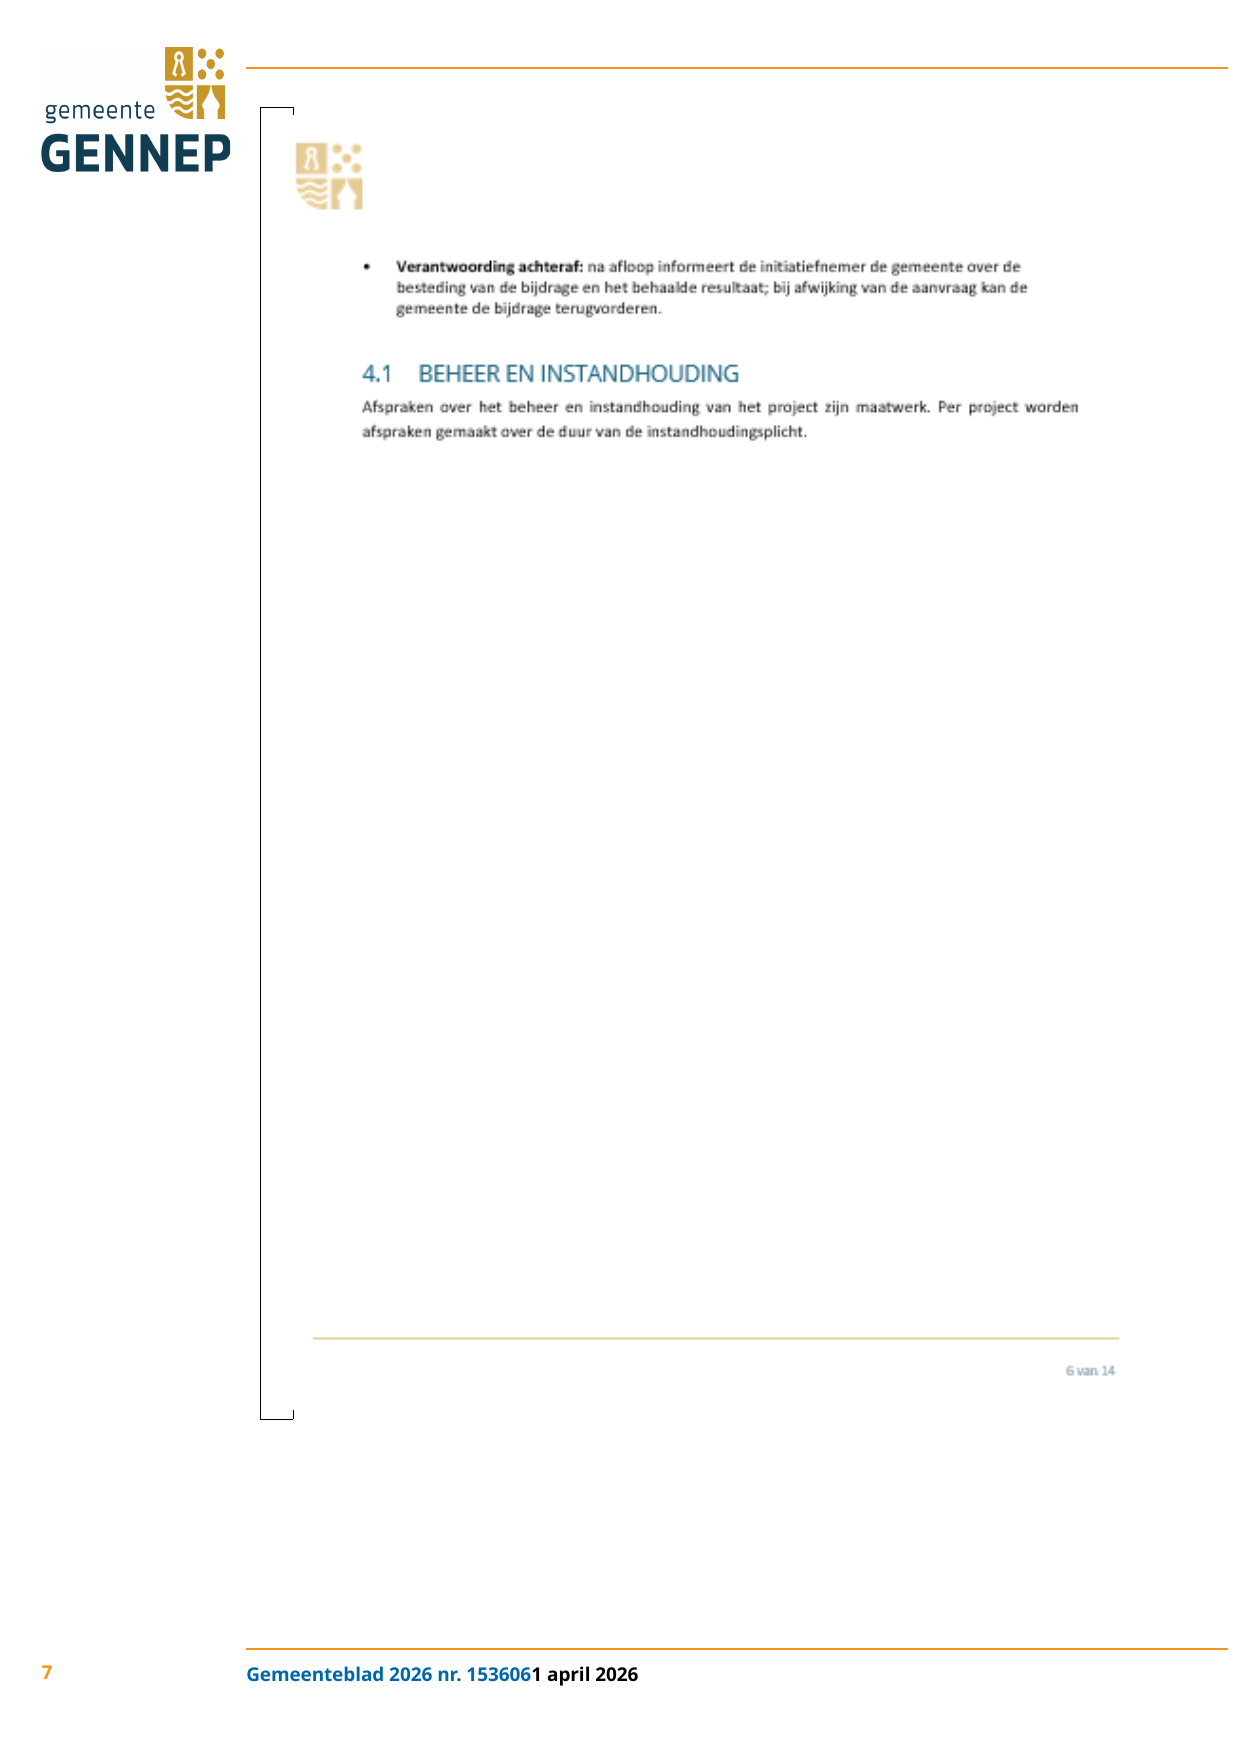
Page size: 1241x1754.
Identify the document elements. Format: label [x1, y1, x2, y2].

picture [41, 47, 231, 172]
picture [268, 115, 1173, 1410]
